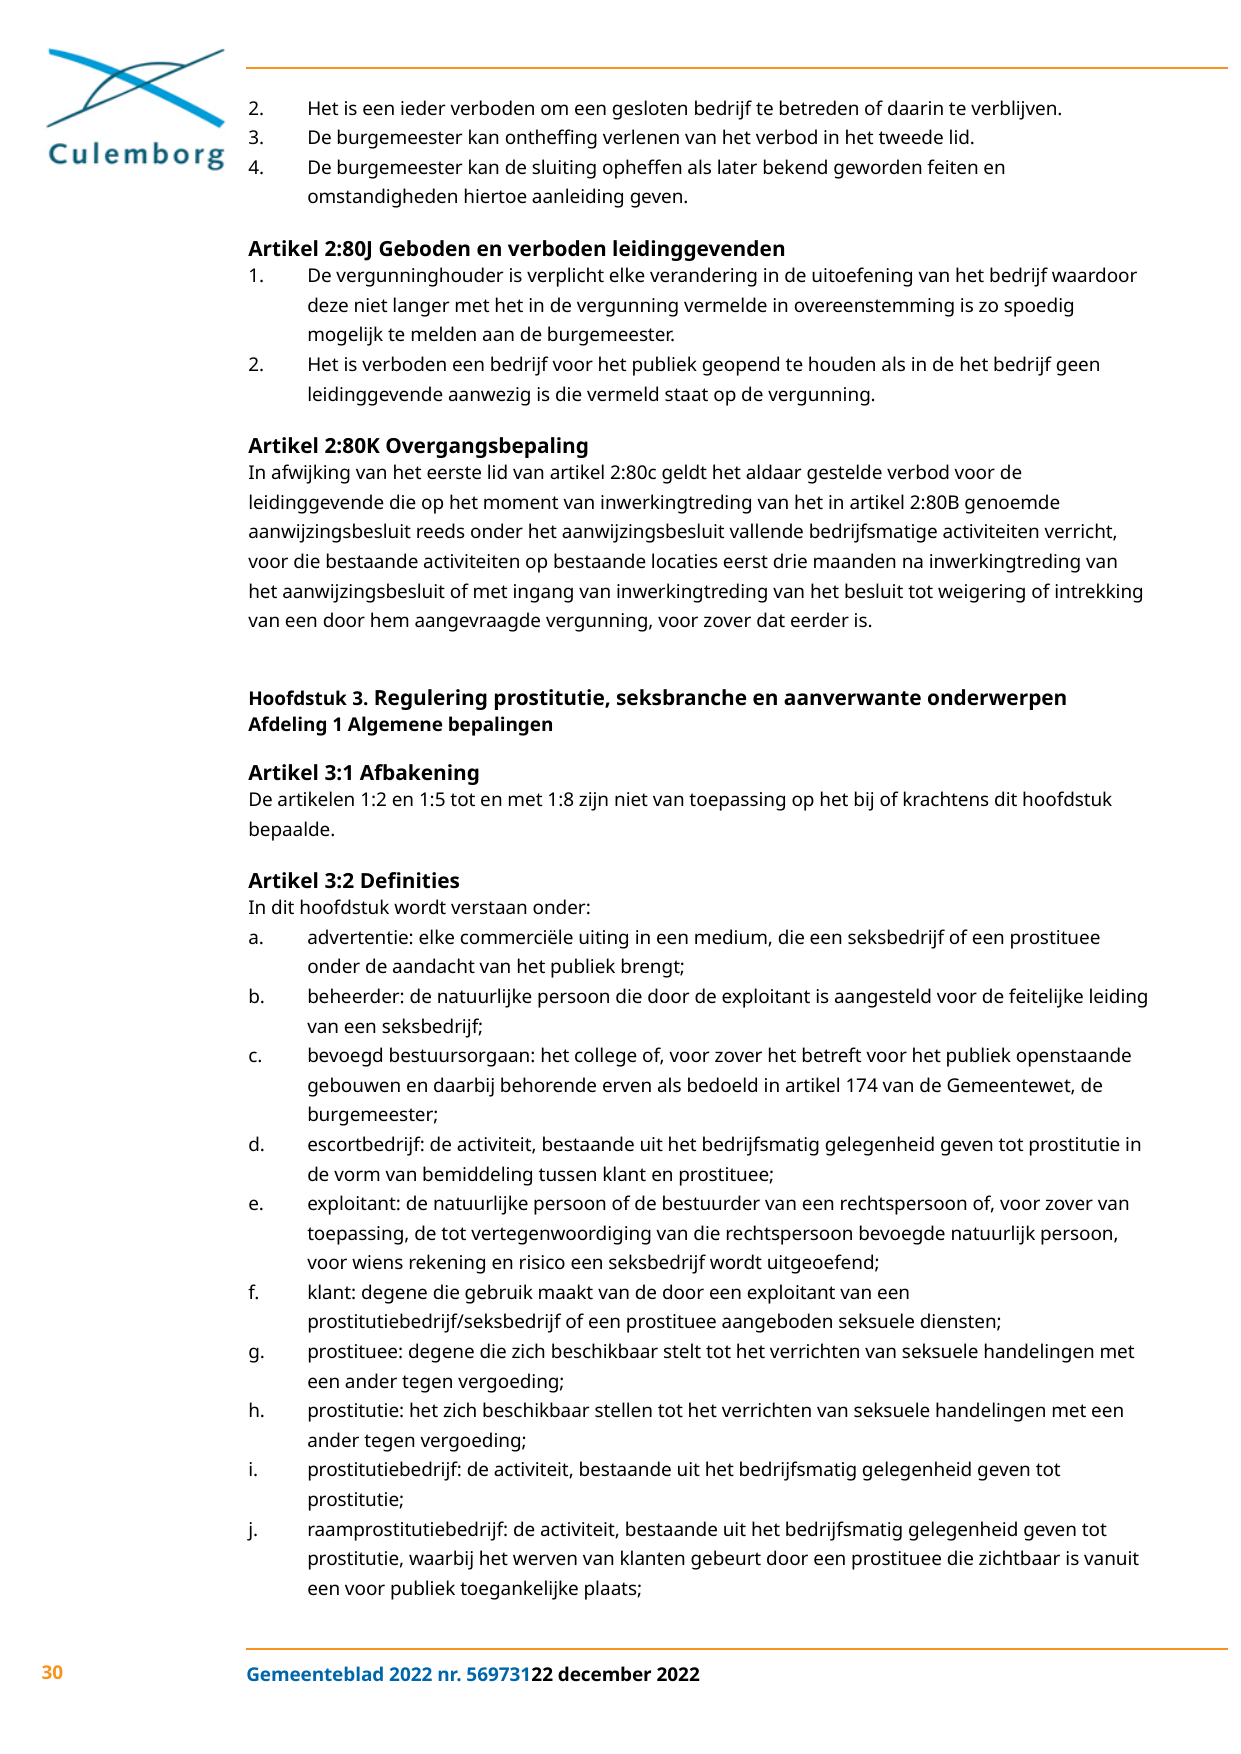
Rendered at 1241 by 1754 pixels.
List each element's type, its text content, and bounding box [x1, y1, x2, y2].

text Hoofdstuk 3. Regulering prostitutie, seksbranche en aanverwante onderwerpen [248, 683, 1152, 711]
list raamprostitutiebedrijf: de activiteit, bestaande uit het bedrijfsmatig gelegenheid geven tot prostitutie, waarbij het werven van klanten gebeurt door een prostituee die zichtbaar is vanuit een voor publiek toegankelijke plaats; [248, 1516, 1152, 1601]
text In dit hoofdstuk wordt verstaan onder: [248, 894, 1152, 920]
picture [41, 47, 231, 172]
list Het is verboden een bedrijf voor het publiek geopend te houden als in de het bedrijf geen leidinggevende aanwezig is die vermeld staat op de vergunning. [248, 351, 1152, 406]
list De vergunninghouder is verplicht elke verandering in de uitoefening van het bedrijf waardoor deze niet langer met het in de vergunning vermelde in overeenstemming is zo spoedig mogelijk te melden aan de burgemeester. [248, 262, 1152, 347]
text Afdeling 1 Algemene bepalingen [248, 711, 1152, 737]
list exploitant: de natuurlijke persoon of de bestuurder van een rechtspersoon of, voor zover van toepassing, de tot vertegenwoordiging van die rechtspersoon bevoegde natuurlijk persoon, voor wiens rekening en risico een seksbedrijf wordt uitgeoefend; [248, 1190, 1152, 1275]
list escortbedrijf: de activiteit, bestaande uit het bedrijfsmatig gelegenheid geven tot prostitutie in de vorm van bemiddeling tussen klant en prostituee; [248, 1131, 1152, 1187]
text De artikelen 1:2 en 1:5 tot en met 1:8 zijn niet van toepassing op het bij of krachtens dit hoofdstuk bepaalde. [248, 786, 1152, 841]
list bevoegd bestuursorgaan: het college of, voor zover het betreft voor het publiek openstaande gebouwen en daarbij behorende erven als bedoeld in artikel 174 van de Gemeentewet, de burgemeester; [248, 1042, 1152, 1127]
list klant: degene die gebruik maakt van de door een exploitant van een prostitutiebedrijf/seksbedrijf of een prostituee aangeboden seksuele diensten; [248, 1279, 1152, 1334]
list Het is een ieder verboden om een gesloten bedrijf te betreden of daarin te verblijven. [248, 95, 1152, 121]
list prostitutiebedrijf: de activiteit, bestaande uit het bedrijfsmatig gelegenheid geven tot prostitutie; [248, 1457, 1152, 1512]
text In afwijking van het eerste lid van artikel 2:80c geldt het aldaar gestelde verbod voor de leidinggevende die op het moment van inwerkingtreding van het in artikel 2:80B genoemde aanwijzingsbesluit reeds onder het aanwijzingsbesluit vallende bedrijfsmatige activiteiten verricht, voor die bestaande activiteiten op bestaande locaties eerst drie maanden na inwerkingtreding van het aanwijzingsbesluit of met ingang van inwerkingtreding van het besluit tot weigering of intrekking van een door hem aangevraagde vergunning, voor zover dat eerder is. [248, 459, 1152, 633]
list prostitutie: het zich beschikbaar stellen tot het verrichten van seksuele handelingen met een ander tegen vergoeding; [248, 1397, 1152, 1453]
text Artikel 2:80J Geboden en verboden leidinggevenden [248, 234, 1152, 262]
list beheerder: de natuurlijke persoon die door de exploitant is aangesteld voor de feitelijke leiding van een seksbedrijf; [248, 983, 1152, 1039]
text Artikel 3:2 Definities [248, 866, 1152, 894]
list De burgemeester kan de sluiting opheffen als later bekend geworden feiten en omstandigheden hiertoe aanleiding geven. [248, 154, 1152, 209]
list prostituee: degene die zich beschikbaar stelt tot het verrichten van seksuele handelingen met een ander tegen vergoeding; [248, 1338, 1152, 1394]
text Artikel 3:1 Afbakening [248, 758, 1152, 786]
list advertentie: elke commerciële uiting in een medium, die een seksbedrijf of een prostituee onder de aandacht van het publiek brengt; [248, 924, 1152, 979]
list De burgemeester kan ontheffing verlenen van het verbod in het tweede lid. [248, 124, 1152, 150]
text Artikel 2:80K Overgangsbepaling [248, 431, 1152, 459]
